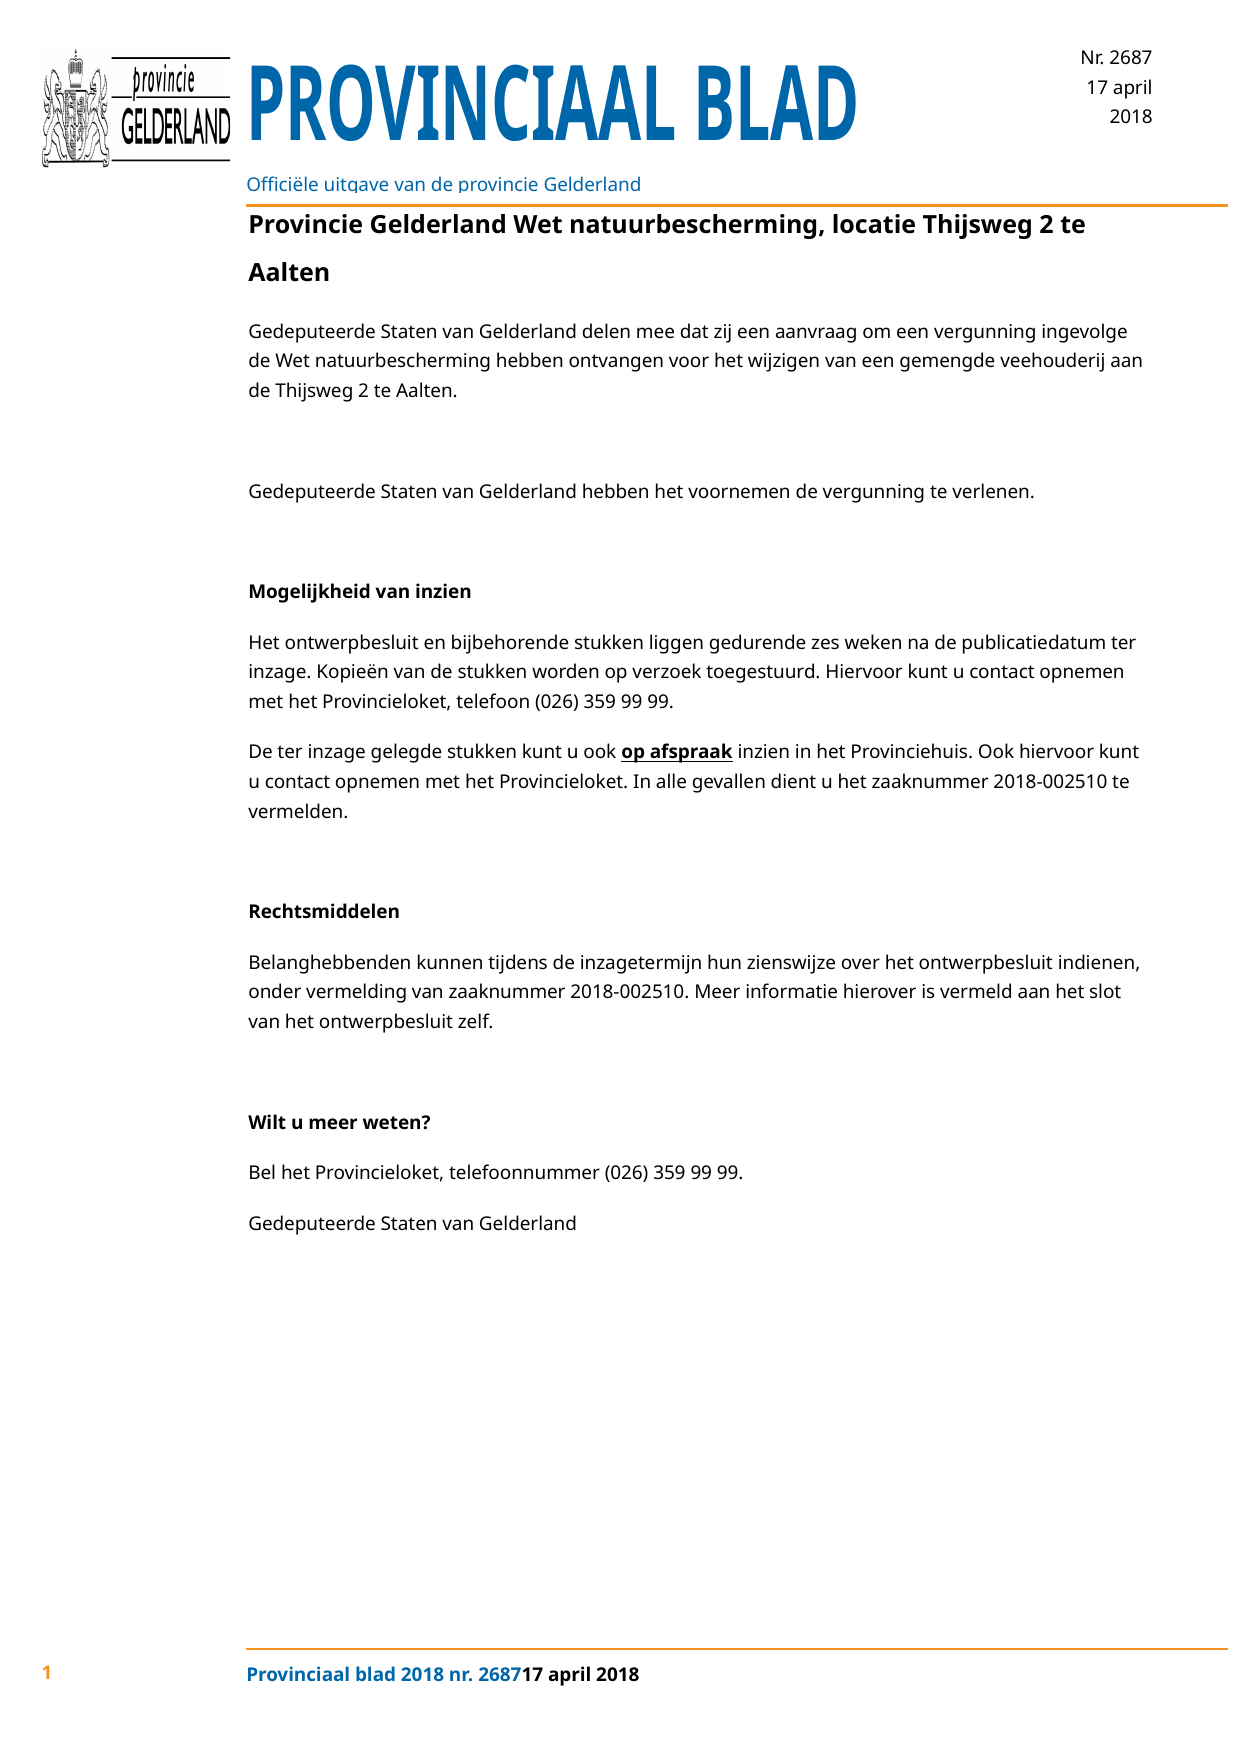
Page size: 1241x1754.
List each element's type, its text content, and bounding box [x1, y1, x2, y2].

text Het ontwerpbesluit en bijbehorende stukken liggen gedurende zes weken na de publicatiedatum ter inzage. Kopieën van de stukken worden op verzoek toegestuurd. Hiervoor kunt u contact opnemen met het Provincieloket, telefoon (026) 359 99 99. [248, 629, 1152, 714]
text Wilt u meer weten? [248, 1109, 1152, 1135]
text Gedeputeerde Staten van Gelderland [248, 1210, 1152, 1236]
text Bel het Provincieloket, telefoonnummer (026) 359 99 99. [248, 1159, 1152, 1185]
text Rechtsmiddelen [248, 899, 1152, 924]
text Belanghebbenden kunnen tijdens de inzagetermijn hun zienswijze over het ontwerpbesluit indienen, onder vermelding van zaaknummer 2018-002510. Meer informatie hierover is vermeld aan het slot van het ontwerpbesluit zelf. [248, 949, 1152, 1034]
text Gedeputeerde Staten van Gelderland delen mee dat zij een aanvraag om een vergunning ingevolge de Wet natuurbescherming hebben ontvangen voor het wijzigen van een gemengde veehouderij aan de Thijsweg 2 te Aalten. [248, 318, 1152, 403]
text Mogelijkheid van inzien [248, 579, 1152, 604]
text De ter inzage gelegde stukken kunt u ook op afspraak inzien in het Provinciehuis. Ook hiervoor kunt u contact opnemen met het Provincieloket. In alle gevallen dient u het zaaknummer 2018-002510 te vermelden. [248, 739, 1152, 824]
text Gedeputeerde Staten van Gelderland hebben het voornemen de vergunning te verlenen. [248, 478, 1152, 504]
text Provincie Gelderland Wet natuurbescherming, locatie Thijsweg 2 te Aalten [248, 207, 1152, 288]
picture [41, 47, 231, 172]
